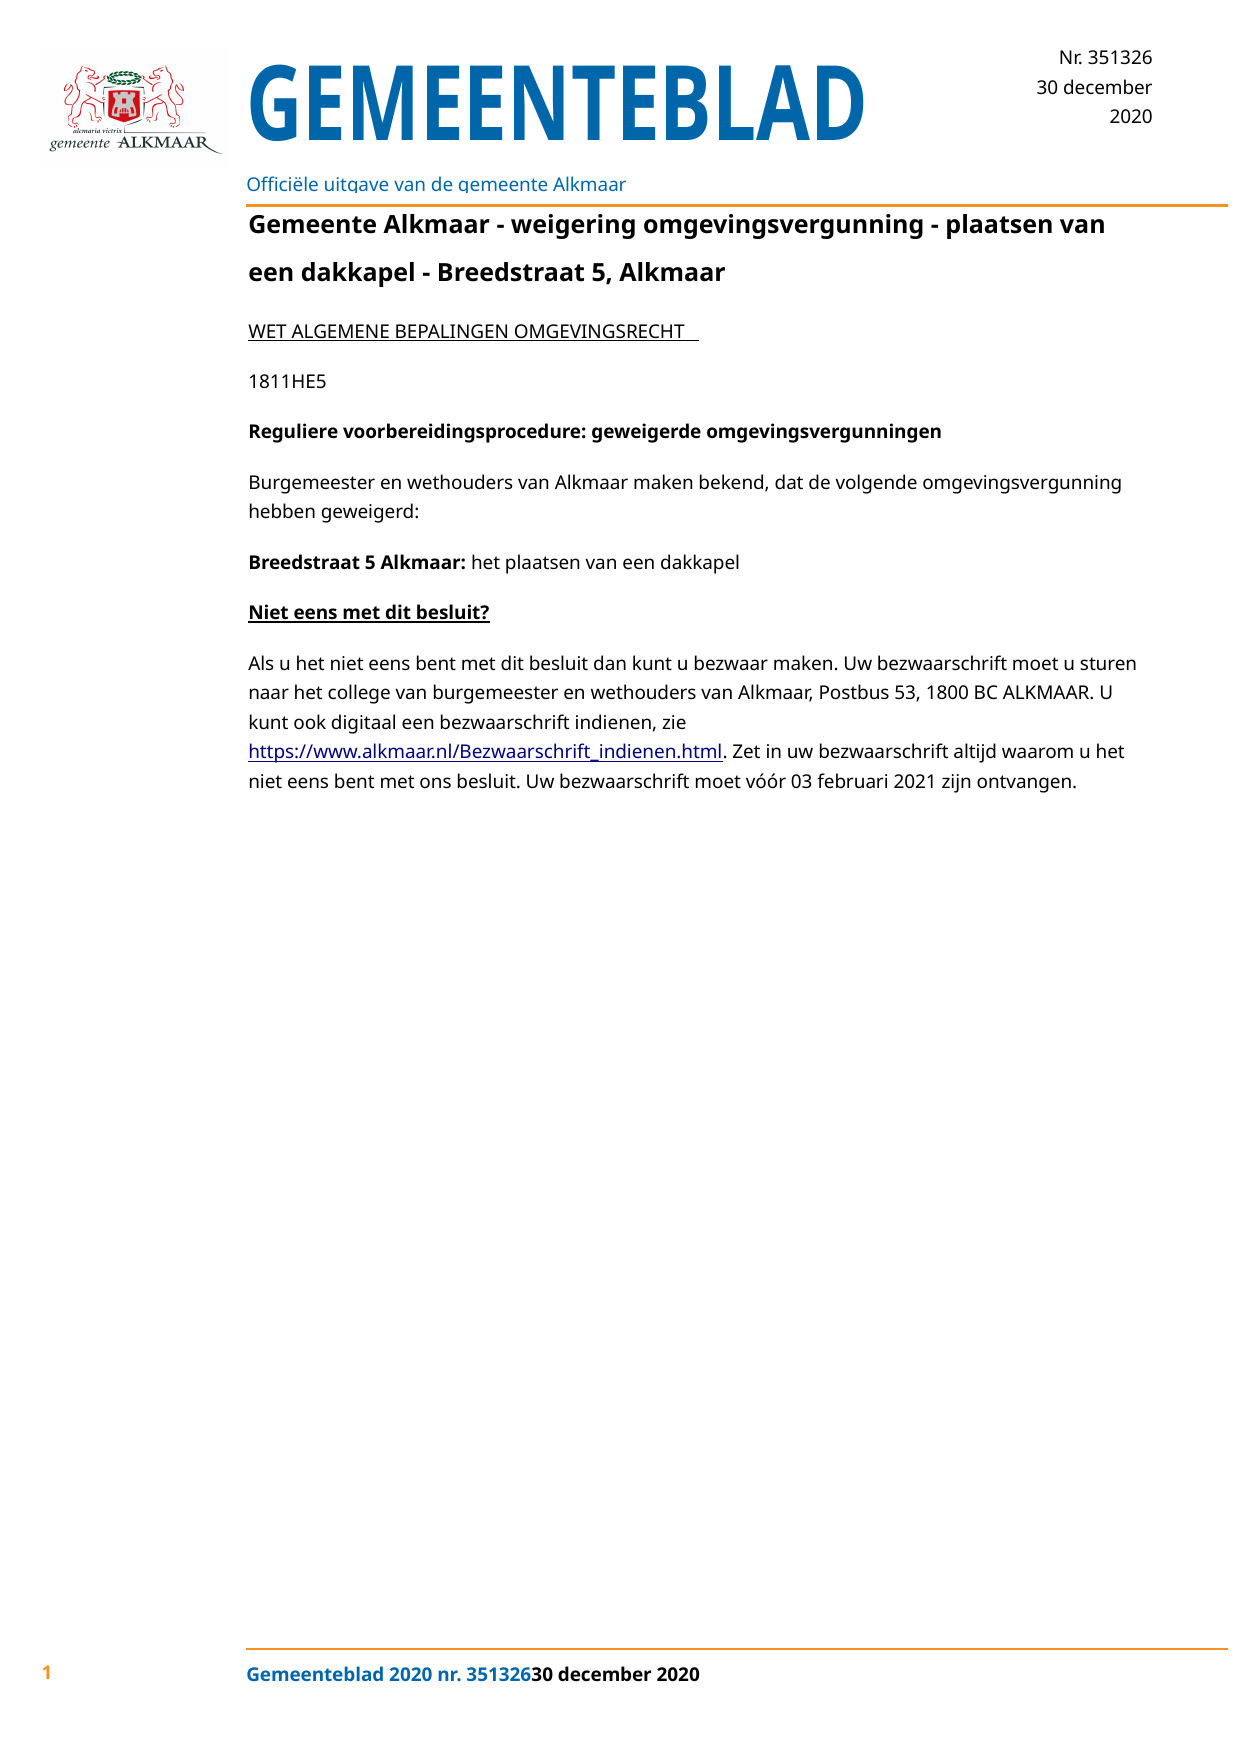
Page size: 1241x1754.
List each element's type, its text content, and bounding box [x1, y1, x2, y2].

text Breedstraat 5 Alkmaar: het plaatsen van een dakkapel [248, 549, 1152, 575]
text 1811HE5 [248, 368, 1152, 394]
text WET ALGEMENE BEPALINGEN OMGEVINGSRECHT [248, 318, 1152, 344]
text Als u het niet eens bent met dit besluit dan kunt u bezwaar maken. Uw bezwaarschrift moet u sturen naar het college van burgemeester en wethouders van Alkmaar, Postbus 53, 1800 BC ALKMAAR. U kunt ook digitaal een bezwaarschrift indienen, zie https://www.alkmaar.nl/Bezwaarschrift_indienen.html. Zet in uw bezwaarschrift altijd waarom u het niet eens bent met ons besluit. Uw bezwaarschrift moet vóór 03 februari 2021 zijn ontvangen. [248, 650, 1152, 794]
picture [41, 47, 231, 172]
text Reguliere voorbereidingsprocedure: geweigerde omgevingsvergunningen [248, 419, 1152, 444]
text Gemeente Alkmaar - weigering omgevingsvergunning - plaatsen van een dakkapel - Breedstraat 5, Alkmaar [248, 207, 1152, 288]
text Burgemeester en wethouders van Alkmaar maken bekend, dat de volgende omgevingsvergunning hebben geweigerd: [248, 469, 1152, 524]
text Niet eens met dit besluit? [248, 599, 1152, 625]
